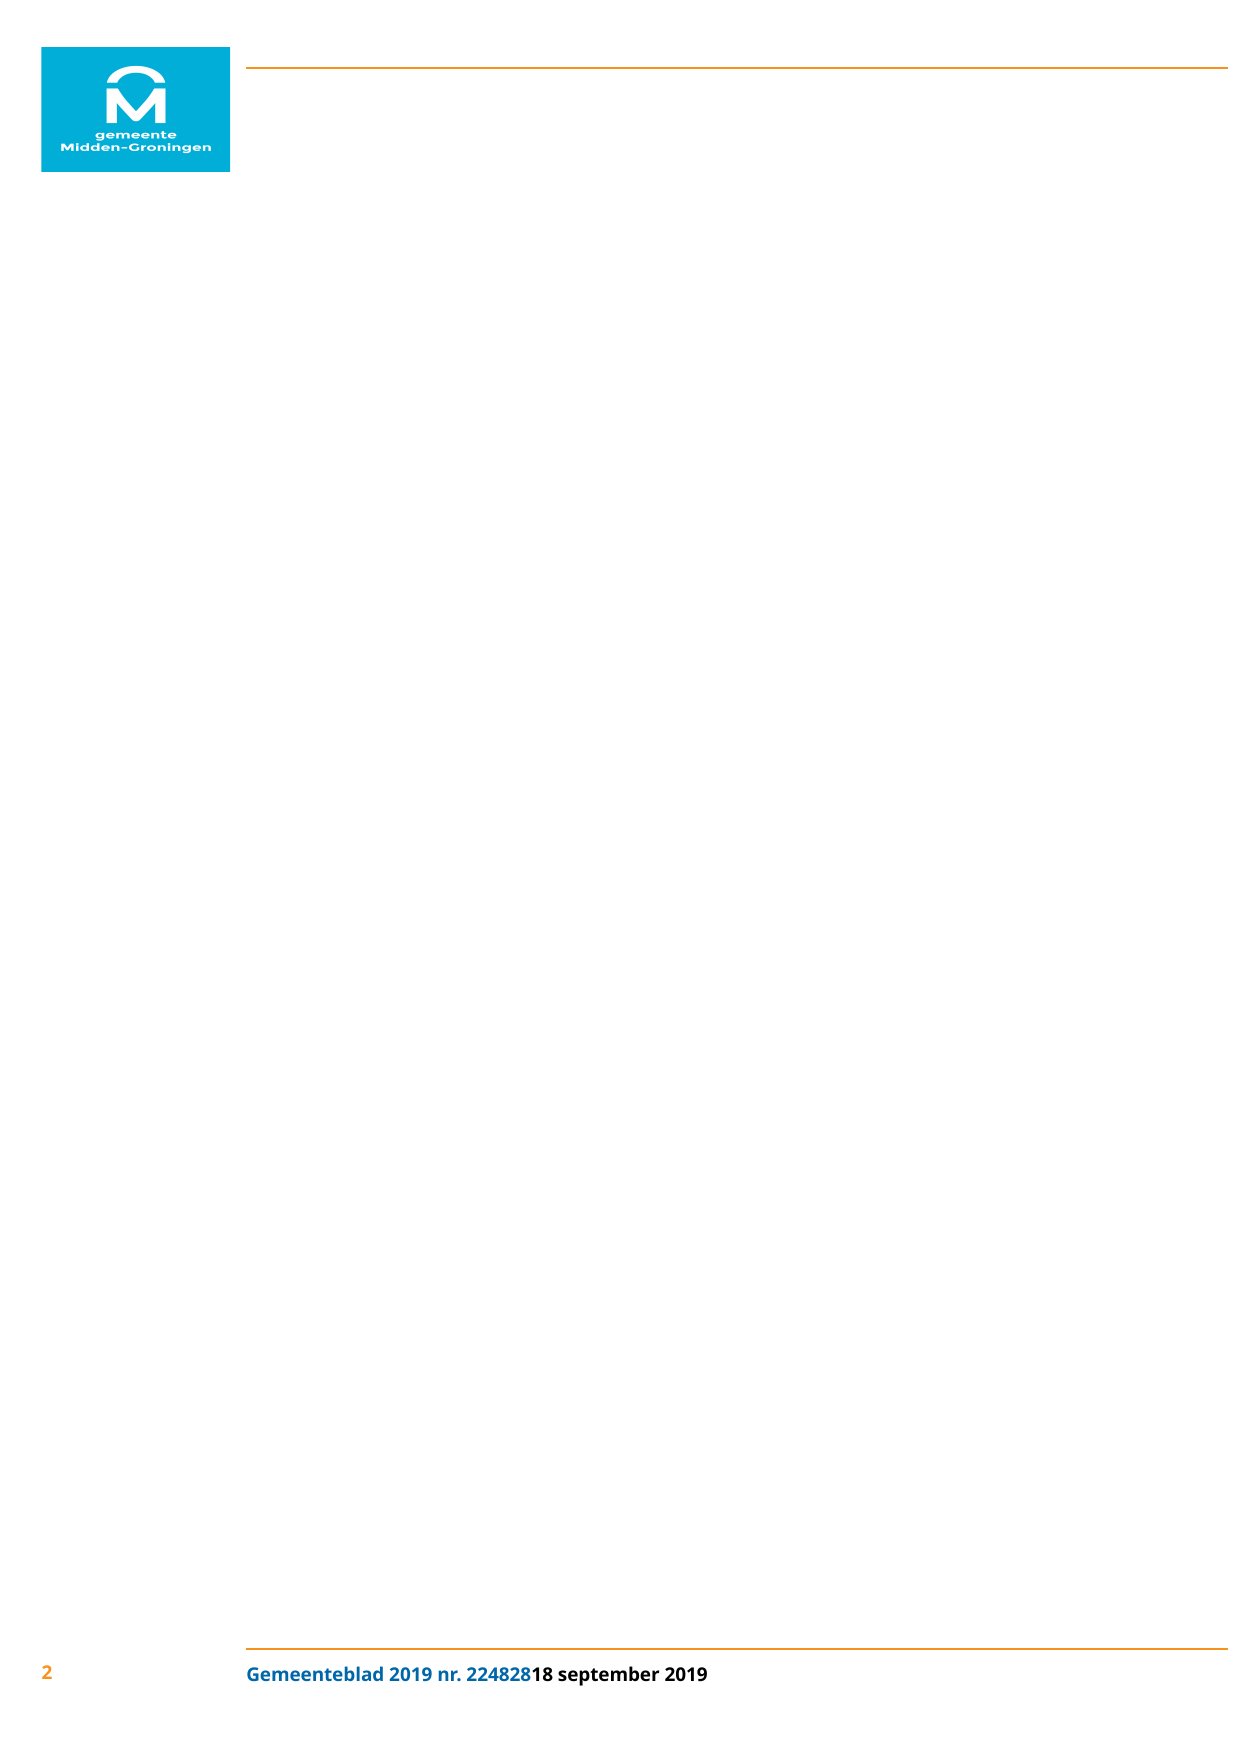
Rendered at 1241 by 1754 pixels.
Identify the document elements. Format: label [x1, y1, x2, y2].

picture [107, 89, 165, 122]
picture [184, 146, 190, 153]
picture [108, 66, 164, 82]
